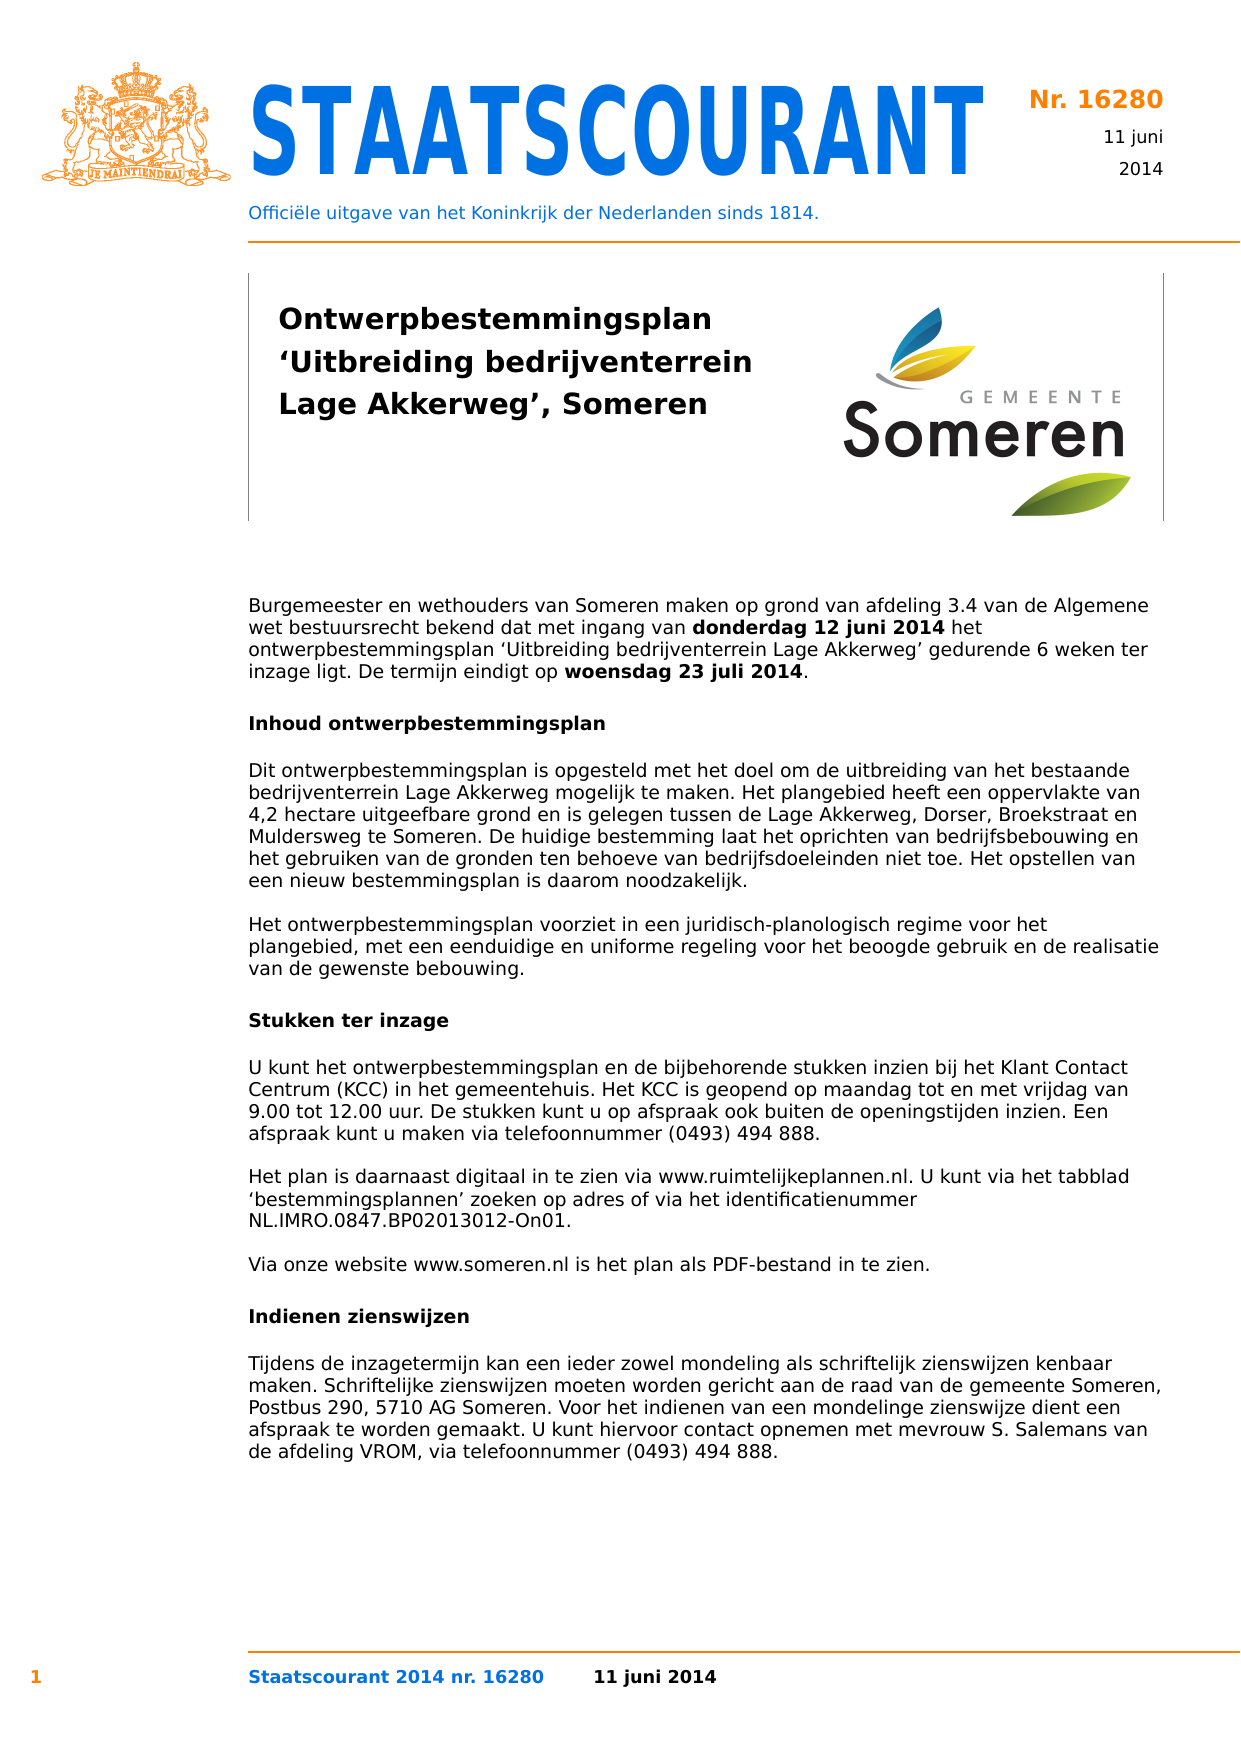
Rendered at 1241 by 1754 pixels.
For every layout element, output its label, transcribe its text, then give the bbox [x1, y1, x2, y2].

subtitle Stukken ter inzage [248, 1010, 1163, 1032]
text U kunt het ontwerpbestemmingsplan en de bijbehorende stukken inzien bij het Klant Contact Centrum (KCC) in het gemeentehuis. Het KCC is geopend op maandag tot en met vrijdag van 9.00 tot 12.00 uur. De stukken kunt u op afspraak ook buiten de openingstijden inzien. Een afspraak kunt u maken via telefoonnummer (0493) 494 888. [248, 1057, 1163, 1144]
text Tijdens de inzagetermijn kan een ieder zowel mondeling als schriftelijk zienswijzen kenbaar maken. Schriftelijke zienswijzen moeten worden gericht aan de raad van de gemeente Someren, Postbus 290, 5710 AG Someren. Voor het indienen van een mondelinge zienswijze dient een afspraak te worden gemaakt. U kunt hiervoor contact opnemen met mevrouw S. Salemans van de afdeling VROM, via telefoonnummer (0493) 494 888. [248, 1353, 1163, 1463]
text Het ontwerpbestemmingsplan voorziet in een juridisch-planologisch regime voor het plangebied, met een eenduidige en uniforme regeling voor het beoogde gebruik en de realisatie van de gewenste bebouwing. [248, 914, 1163, 980]
table_cell 11 juni [998, 121, 1240, 153]
text Burgemeester en wethouders van Someren maken op grond van afdeling 3.4 van de Algemene wet bestuursrecht bekend dat met ingang van donderdag 12 juni 2014 het ontwerpbestemmingsplan ‘Uitbreiding bedrijventerrein Lage Akkerweg’ gedurende 6 weken ter inzage ligt. De termijn eindigt op woensdag 23 juli 2014. [248, 595, 1163, 683]
table_cell 2014 [998, 153, 1240, 203]
text Via onze website www.someren.nl is het plan als PDF-bestand in te zien. [248, 1254, 1163, 1276]
table_header Nr. 16280 [998, 62, 1240, 121]
text Dit ontwerpbestemmingsplan is opgesteld met het doel om de uitbreiding van het bestaande bedrijventerrein Lage Akkerweg mogelijk te maken. Het plangebied heeft een oppervlakte van 4,2 hectare uitgeefbare grond en is gelegen tussen de Lage Akkerweg, Dorser, Broekstraat en Muldersweg te Someren. De huidige bestemming laat het oprichten van bedrijfsbebouwing en het gebruiken van de gronden ten behoeve van bedrijfsdoeleinden niet toe. Het opstellen van een nieuw bestemmingsplan is daarom noodzakelijk. [248, 760, 1163, 892]
text Het plan is daarnaast digitaal in te zien via www.ruimtelijkeplannen.nl. U kunt via het tabblad ‘bestemmingsplannen’ zoeken op adres of via het identificatienummer NL.IMRO.0847.BP02013012-On01. [248, 1166, 1163, 1232]
table_header STAATSCOURANT [248, 62, 998, 203]
picture [838, 302, 1134, 521]
table_header [25, 62, 248, 241]
subtitle Indienen zienswijzen [248, 1306, 1163, 1328]
subtitle Ontwerpbestemmingsplan ‘Uitbreiding bedrijventerrein Lage Akkerweg’, Someren [249, 273, 1163, 521]
table_cell Officiële uitgave van het Koninkrijk der Nederlanden sinds 1814. [248, 203, 1240, 241]
picture [41, 62, 231, 186]
subtitle Inhoud ontwerpbestemmingsplan [248, 713, 1163, 735]
